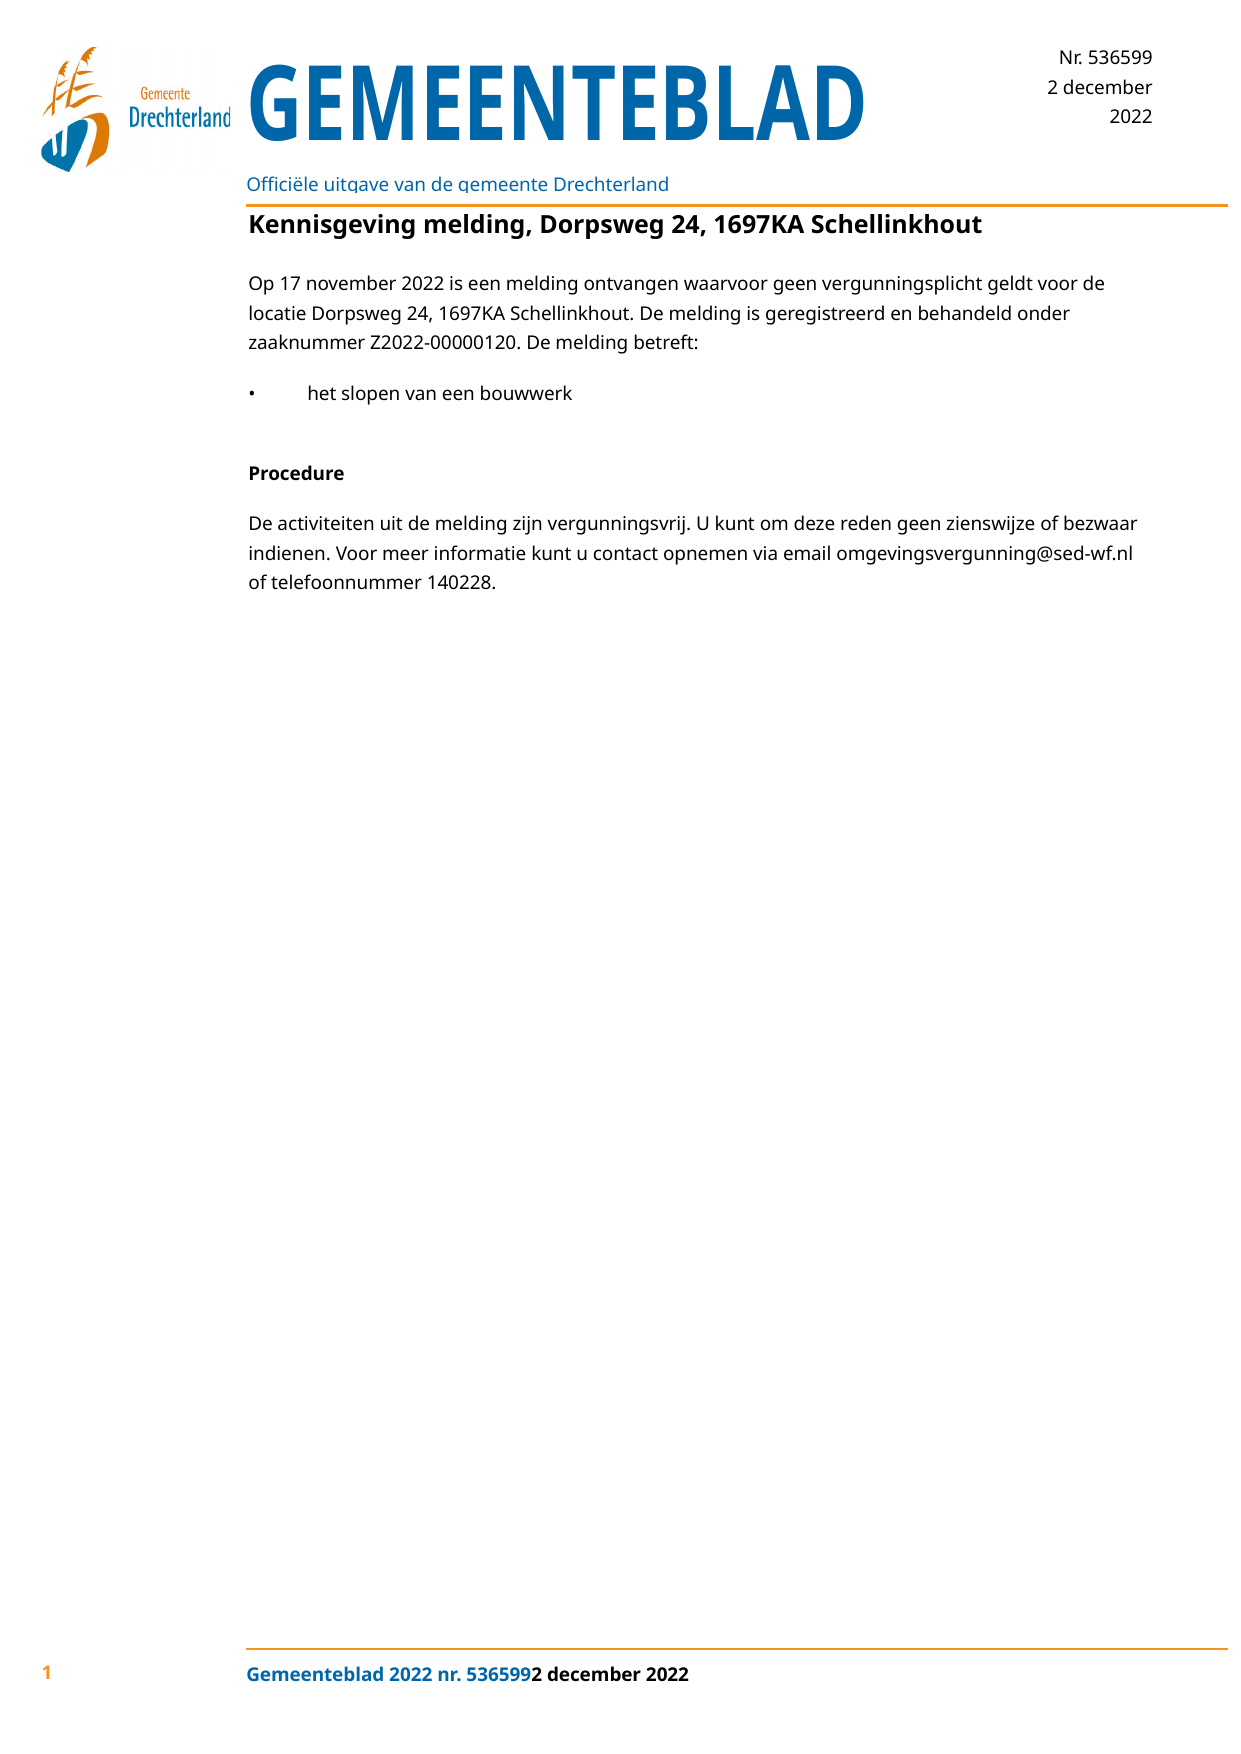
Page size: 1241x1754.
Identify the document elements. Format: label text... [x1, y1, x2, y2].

text Op 17 november 2022 is een melding ontvangen waarvoor geen vergunningsplicht geldt voor de locatie Dorpsweg 24, 1697KA Schellinkhout. De melding is geregistreerd en behandeld onder zaaknummer Z2022-00000120. De melding betreft: [248, 270, 1152, 355]
picture [226, 115, 231, 124]
text De activiteiten uit de melding zijn vergunningsvrij. U kunt om deze reden geen zienswijze of bezwaar indienen. Voor meer informatie kunt u contact opnemen via email omgevingsvergunning@sed-wf.nl of telefoonnummer 140228. [248, 510, 1152, 595]
picture [41, 47, 231, 172]
picture [41, 158, 64, 172]
text Procedure [248, 460, 1152, 486]
list het slopen van een bouwwerk [248, 380, 1152, 406]
text Kennisgeving melding, Dorpsweg 24, 1697KA Schellinkhout [248, 207, 1152, 241]
